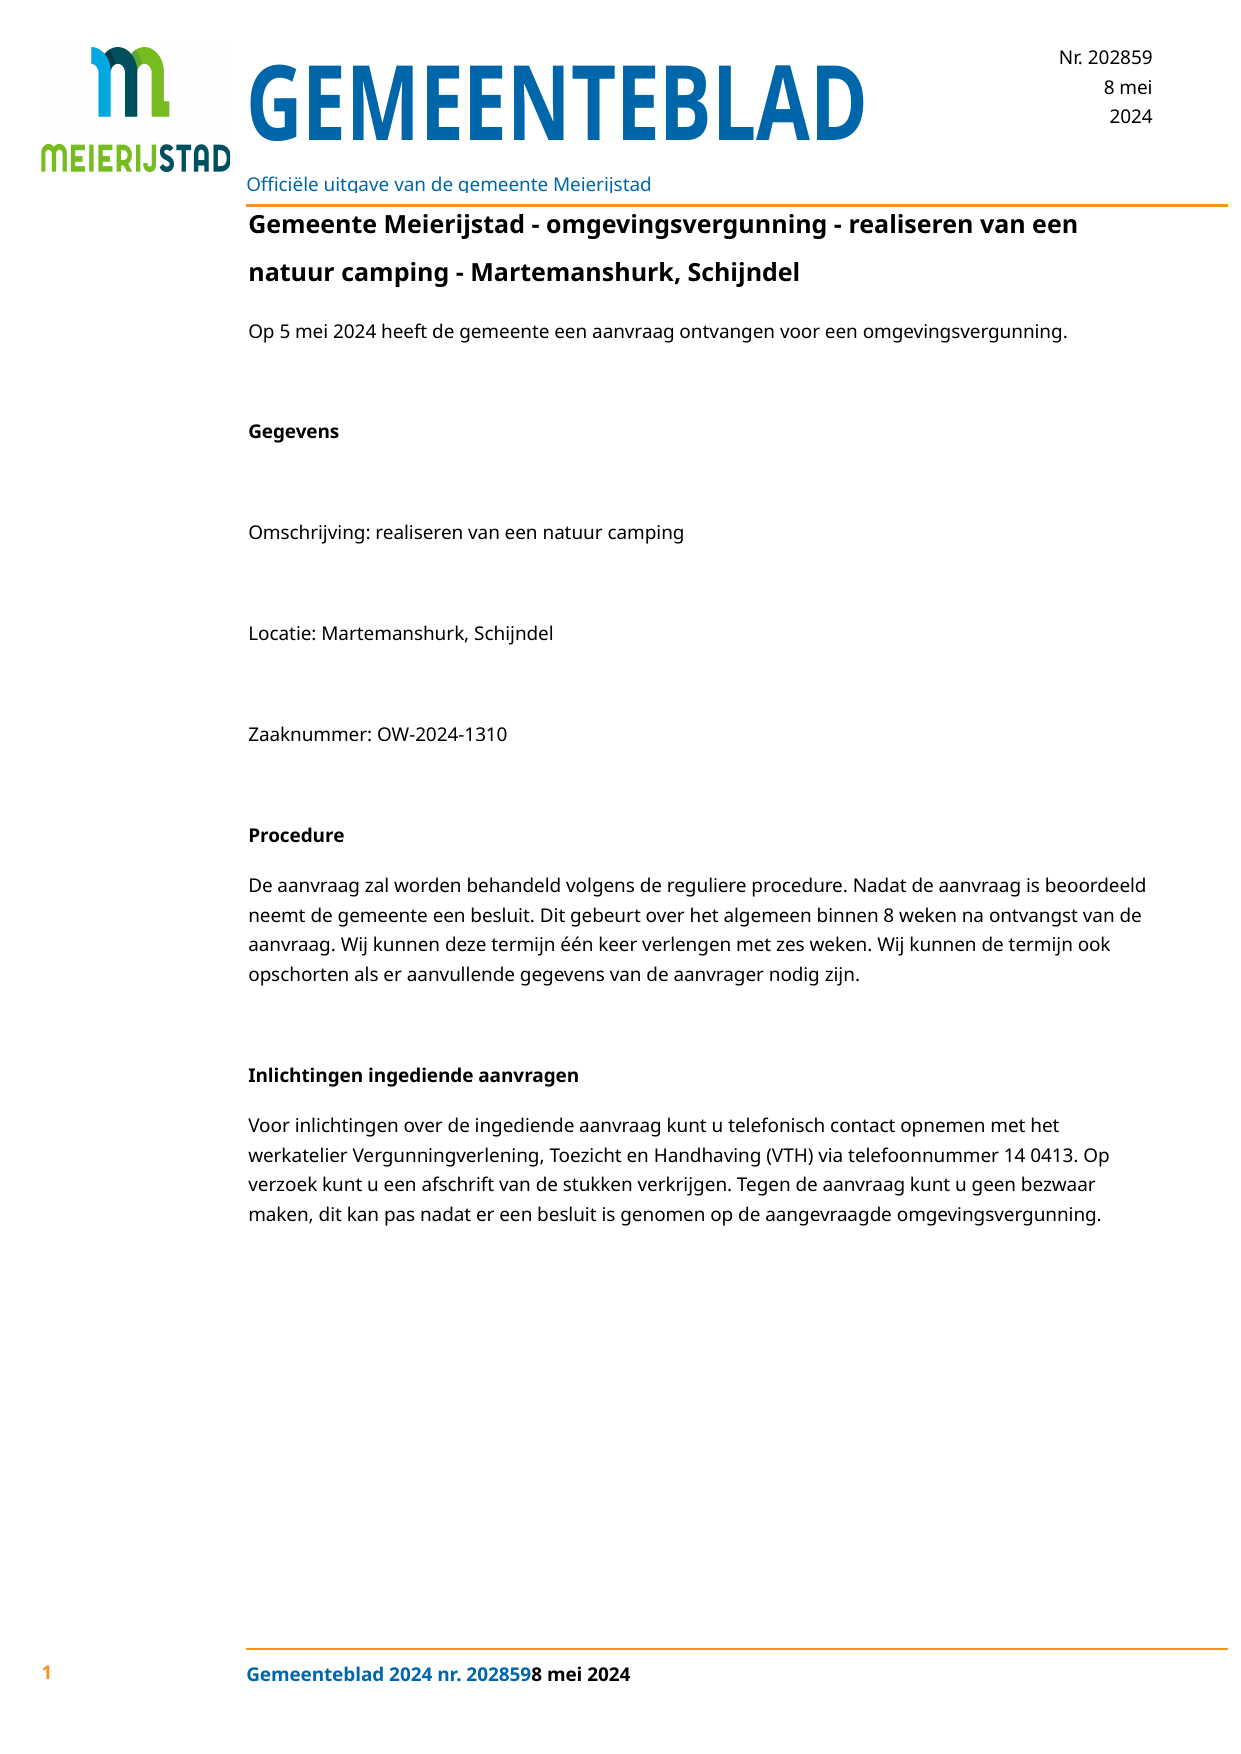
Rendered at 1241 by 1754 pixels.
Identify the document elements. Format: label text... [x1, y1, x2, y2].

text De aanvraag zal worden behandeld volgens de reguliere procedure. Nadat de aanvraag is beoordeeld neemt de gemeente een besluit. Dit gebeurt over het algemeen binnen 8 weken na ontvangst van de aanvraag. Wij kunnen deze termijn één keer verlengen met zes weken. Wij kunnen de termijn ook opschorten als er aanvullende gegevens van de aanvrager nodig zijn. [248, 872, 1152, 987]
text Locatie: Martemanshurk, Schijndel [248, 620, 1152, 646]
text Omschrijving: realiseren van een natuur camping [248, 519, 1152, 545]
text Gemeente Meierijstad - omgevingsvergunning - realiseren van een natuur camping - Martemanshurk, Schijndel [248, 207, 1152, 288]
text Zaaknummer: OW-2024-1310 [248, 721, 1152, 747]
text Gegevens [248, 419, 1152, 444]
text Voor inlichtingen over de ingediende aanvraag kunt u telefonisch contact opnemen met het werkatelier Vergunningverlening, Toezicht en Handhaving (VTH) via telefoonnummer 14 0413. Op verzoek kunt u een afschrift van de stukken verkrijgen. Tegen de aanvraag kunt u geen bezwaar maken, dit kan pas nadat er een besluit is genomen op de aangevraagde omgevingsvergunning. [248, 1112, 1152, 1227]
text Procedure [248, 822, 1152, 848]
text Inlichtingen ingediende aanvragen [248, 1062, 1152, 1088]
picture [41, 47, 231, 172]
text Op 5 mei 2024 heeft de gemeente een aanvraag ontvangen voor een omgevingsvergunning. [248, 318, 1152, 344]
